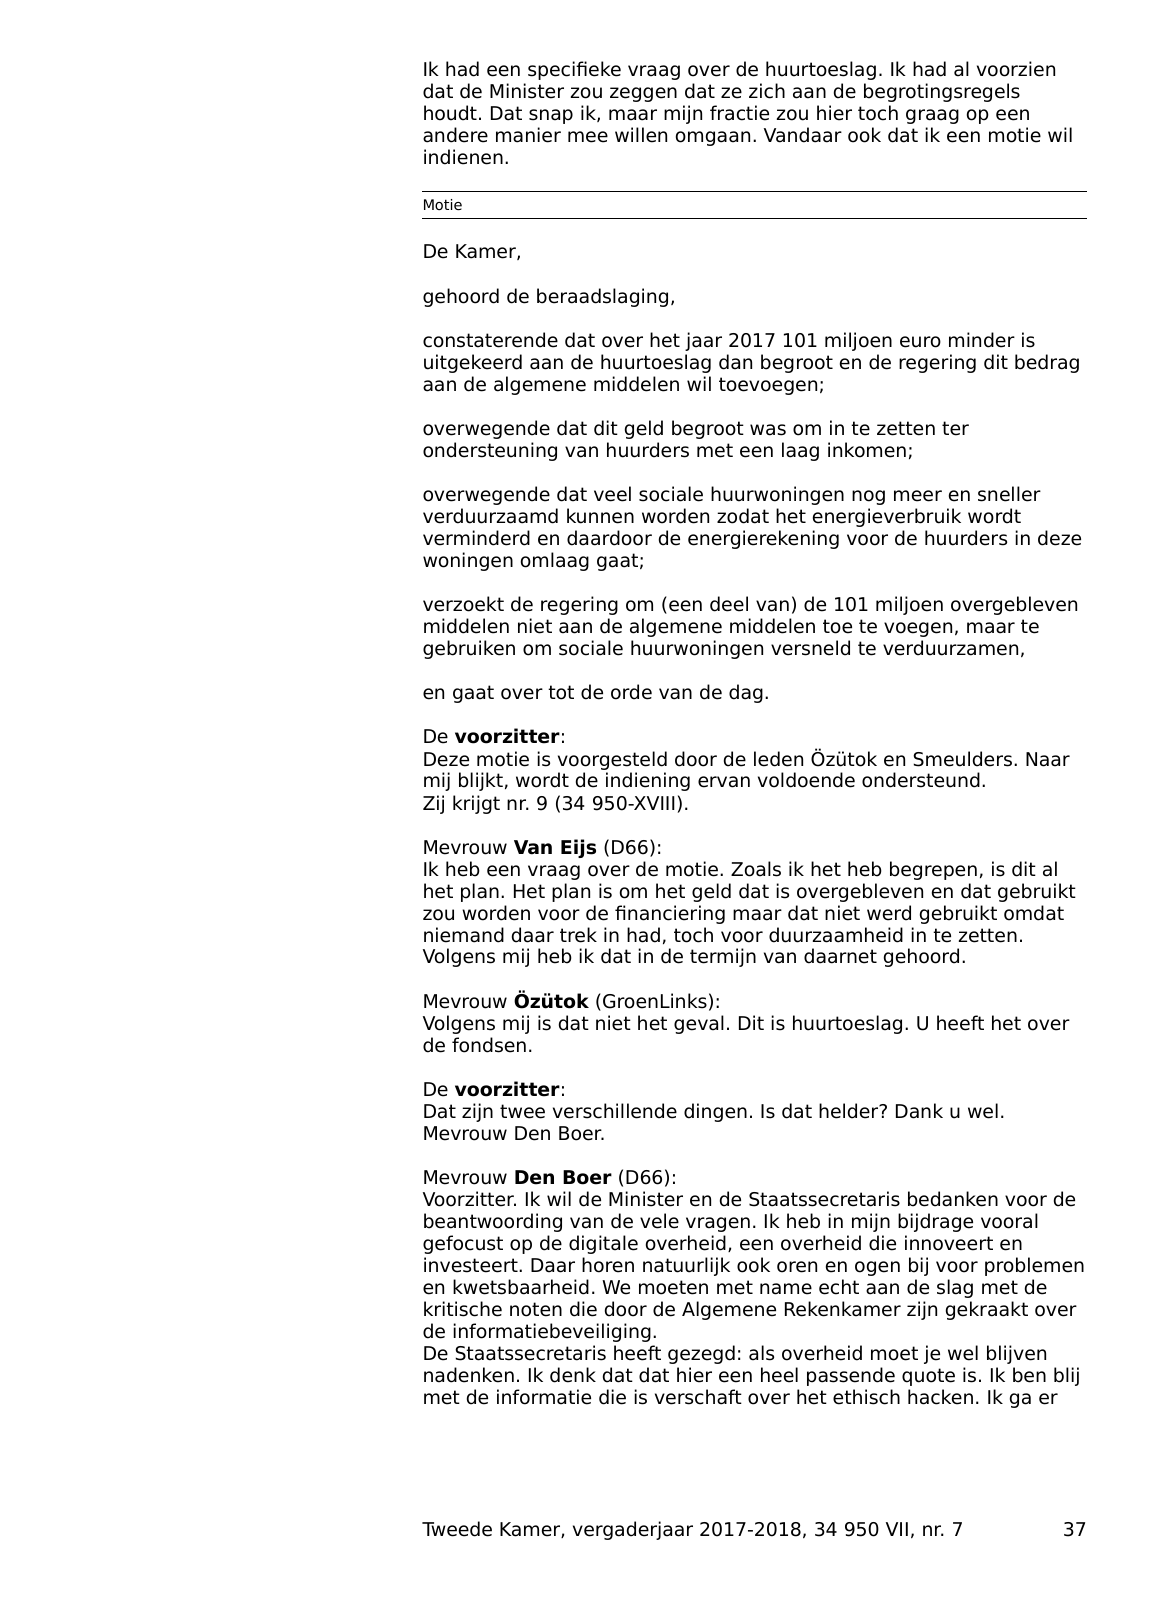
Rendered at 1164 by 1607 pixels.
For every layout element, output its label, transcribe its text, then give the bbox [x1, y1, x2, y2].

text De Kamer, [422, 241, 1087, 263]
text Zij krijgt nr. 9 (34 950-XVIII). [422, 792, 1087, 814]
text Mevrouw Van Eijs (D66): [422, 837, 1087, 858]
text en gaat over tot de orde van de dag. [422, 682, 1087, 704]
text Volgens mij is dat niet het geval. Dit is huurtoeslag. U heeft het over de fondsen. [422, 1013, 1087, 1057]
text constaterende dat over het jaar 2017 101 miljoen euro minder is uitgekeerd aan de huurtoeslag dan begroot en de regering dit bedrag aan de algemene middelen wil toevoegen; [422, 330, 1087, 396]
text gehoord de beraadslaging, [422, 286, 1087, 308]
text Ik heb een vraag over de motie. Zoals ik het heb begrepen, is dit al het plan. Het plan is om het geld dat is overgebleven en dat gebruikt zou worden voor de financiering maar dat niet werd gebruikt omdat niemand daar trek in had, toch voor duurzaamheid in te zetten. Volgens mij heb ik dat in de termijn van daarnet gehoord. [422, 858, 1087, 968]
text overwegende dat veel sociale huurwoningen nog meer en sneller verduurzaamd kunnen worden zodat het energieverbruik wordt verminderd en daardoor de energierekening voor de huurders in deze woningen omlaag gaat; [422, 484, 1087, 572]
text overwegende dat dit geld begroot was om in te zetten ter ondersteuning van huurders met een laag inkomen; [422, 418, 1087, 462]
text Mevrouw Den Boer (D66): [422, 1167, 1087, 1189]
text De voorzitter: [422, 726, 1087, 748]
text Mevrouw Özütok (GroenLinks): [422, 991, 1087, 1013]
text Voorzitter. Ik wil de Minister en de Staatssecretaris bedanken voor de beantwoording van de vele vragen. Ik heb in mijn bijdrage vooral gefocust op de digitale overheid, een overheid die innoveert en investeert. Daar horen natuurlijk ook oren en ogen bij voor problemen en kwetsbaarheid. We moeten met name echt aan de slag met de kritische noten die door de Algemene Rekenkamer zijn gekraakt over de informatiebeveiliging. [422, 1189, 1087, 1343]
text De voorzitter: [422, 1079, 1087, 1101]
text Dat zijn twee verschillende dingen. Is dat helder? Dank u wel. Mevrouw Den Boer. [422, 1101, 1087, 1145]
table_header Motie [422, 192, 1087, 218]
text De Staatssecretaris heeft gezegd: als overheid moet je wel blijven nadenken. Ik denk dat dat hier een heel passende quote is. Ik ben blij met de informatie die is verschaft over het ethisch hacken. Ik ga er [422, 1343, 1087, 1409]
text Deze motie is voorgesteld door de leden Özütok en Smeulders. Naar mij blijkt, wordt de indiening ervan voldoende ondersteund. [422, 748, 1087, 792]
text Ik had een specifieke vraag over de huurtoeslag. Ik had al voorzien dat de Minister zou zeggen dat ze zich aan de begrotingsregels houdt. Dat snap ik, maar mijn fractie zou hier toch graag op een andere manier mee willen omgaan. Vandaar ook dat ik een motie wil indienen. [422, 59, 1087, 169]
text verzoekt de regering om (een deel van) de 101 miljoen overgebleven middelen niet aan de algemene middelen toe te voegen, maar te gebruiken om sociale huurwoningen versneld te verduurzamen, [422, 594, 1087, 660]
